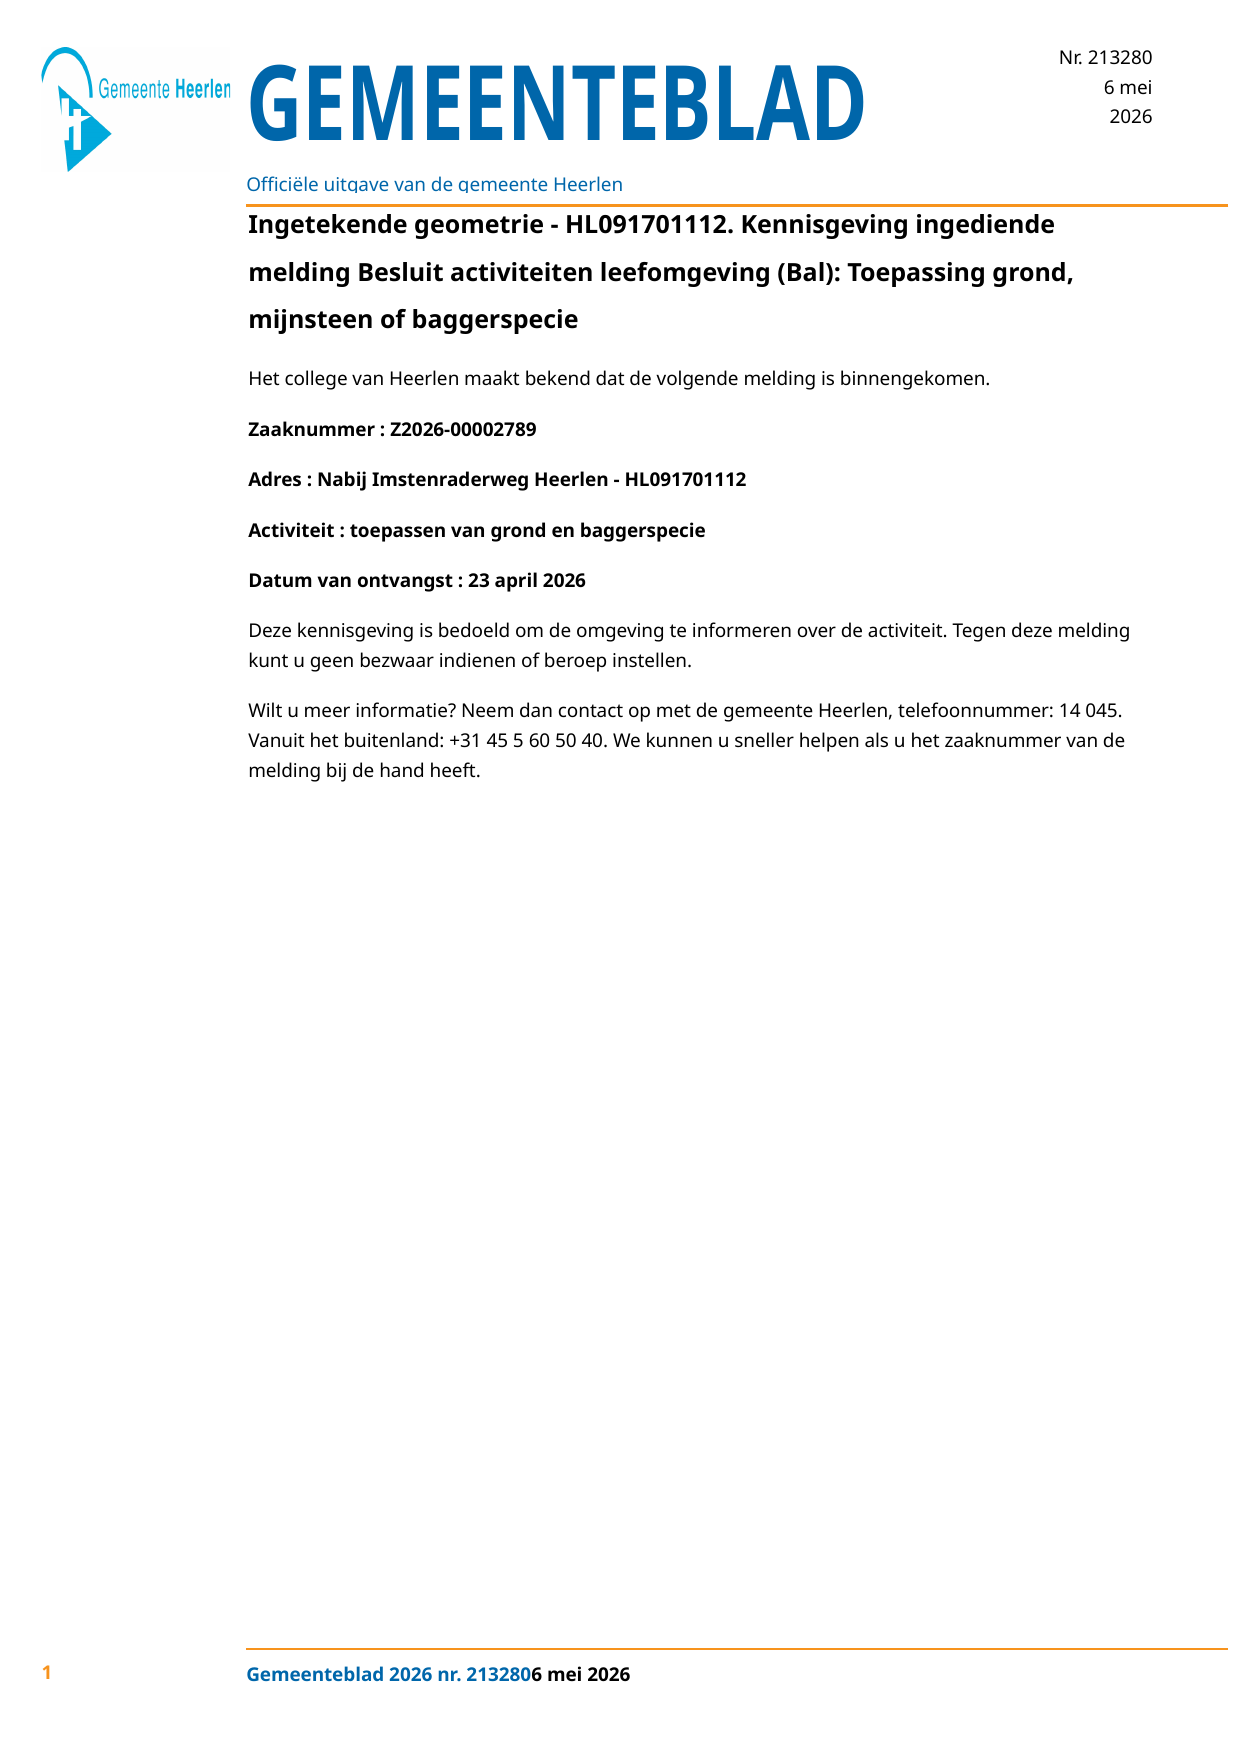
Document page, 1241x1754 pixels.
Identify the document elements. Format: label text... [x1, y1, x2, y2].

text Het college van Heerlen maakt bekend dat de volgende melding is binnengekomen. [248, 366, 1152, 391]
text Wilt u meer informatie? Neem dan contact op met de gemeente Heerlen, telefoonnummer: 14 045. Vanuit het buitenland: +31 45 5 60 50 40. We kunnen u sneller helpen als u het zaaknummer van de melding bij de hand heeft. [248, 698, 1152, 782]
picture [41, 47, 231, 172]
text Datum van ontvangst : 23 april 2026 [248, 567, 1152, 593]
text Ingetekende geometrie - HL091701112. Kennisgeving ingediende melding Besluit activiteiten leefomgeving (Bal): Toepassing grond, mijnsteen of baggerspecie [248, 207, 1152, 336]
text Zaaknummer : Z2026-00002789 [248, 416, 1152, 442]
text Activiteit : toepassen van grond en baggerspecie [248, 517, 1152, 542]
text Deze kennisgeving is bedoeld om de omgeving te informeren over de activiteit. Tegen deze melding kunt u geen bezwaar indienen of beroep instellen. [248, 618, 1152, 673]
text Adres : Nabij Imstenraderweg Heerlen - HL091701112 [248, 466, 1152, 492]
picture [41, 47, 59, 70]
